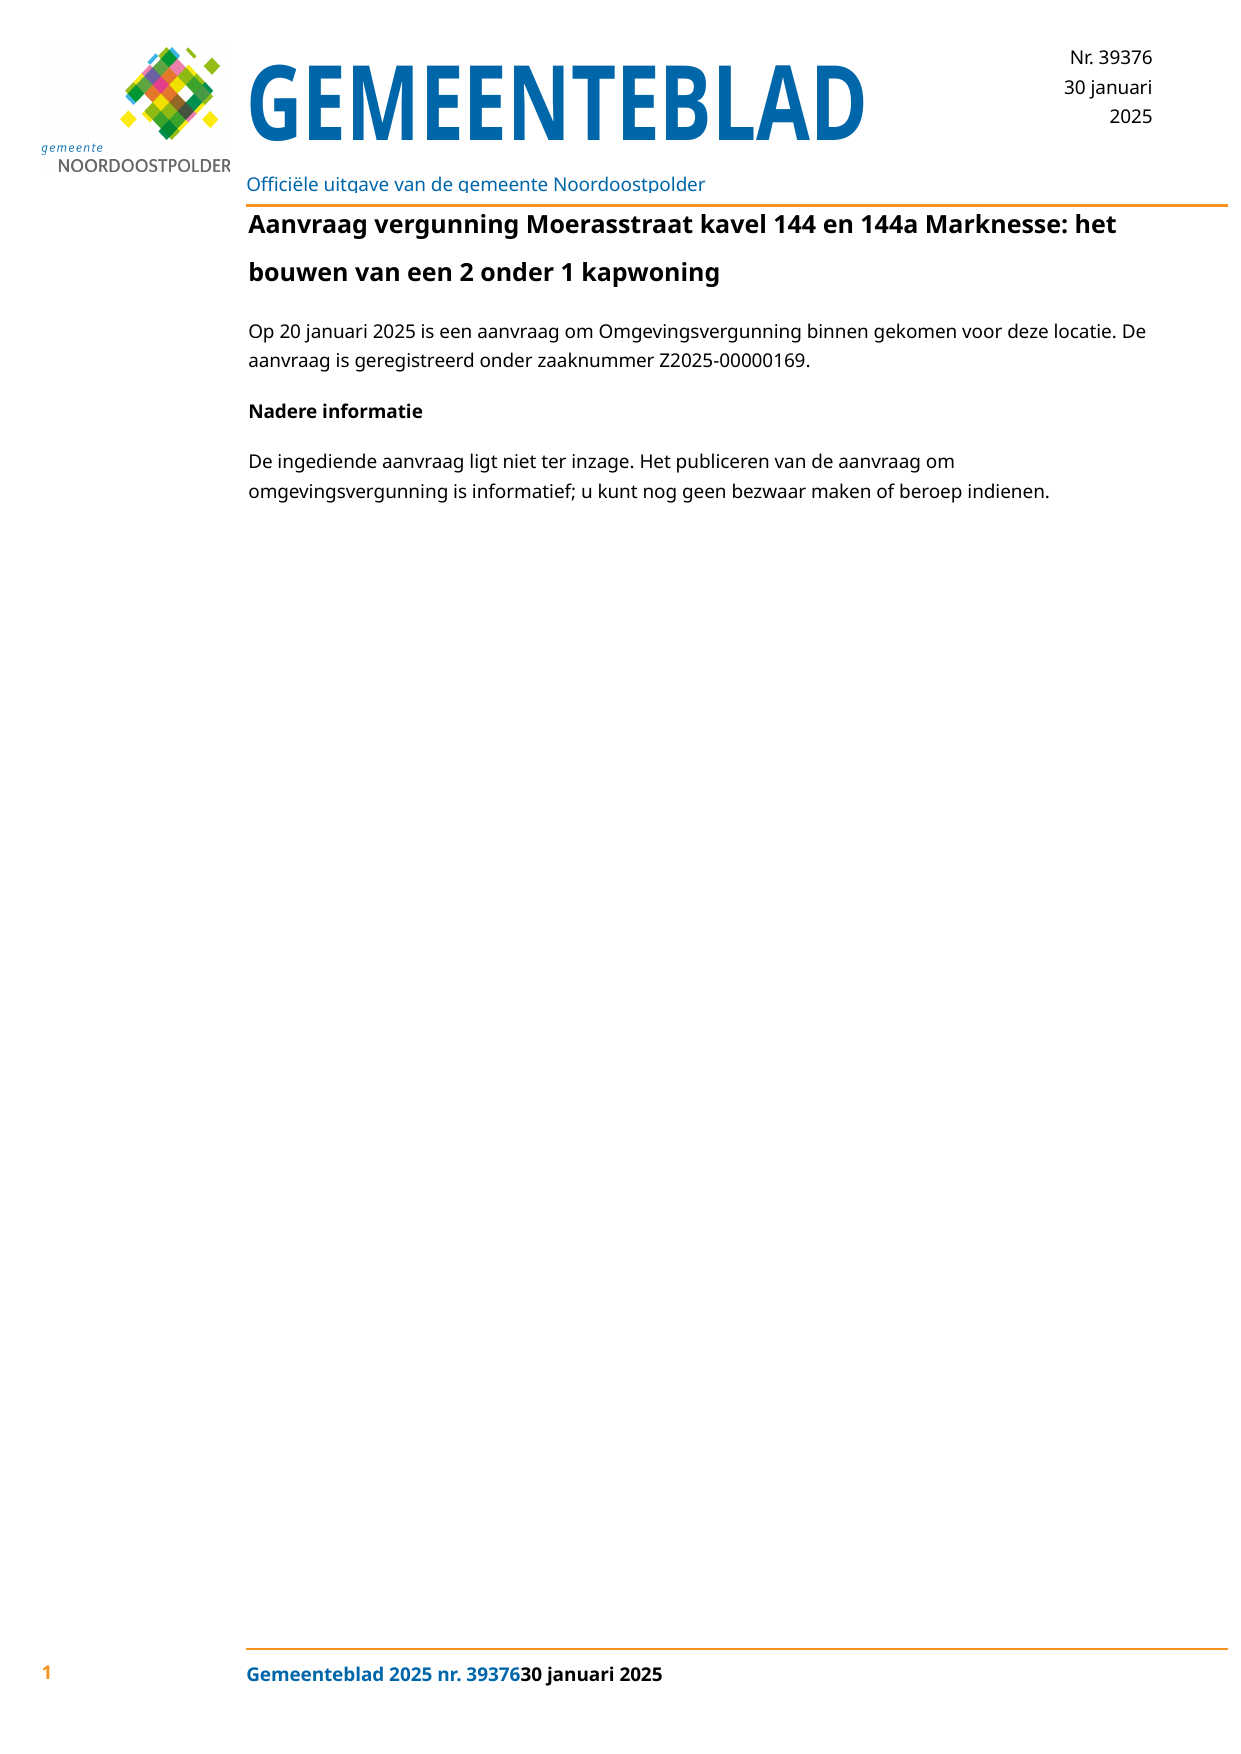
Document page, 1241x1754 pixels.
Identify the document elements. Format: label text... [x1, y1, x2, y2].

text Op 20 januari 2025 is een aanvraag om Omgevingsvergunning binnen gekomen voor deze locatie. De aanvraag is geregistreerd onder zaaknummer Z2025-00000169. [248, 318, 1152, 373]
text De ingediende aanvraag ligt niet ter inzage. Het publiceren van de aanvraag om omgevingsvergunning is informatief; u kunt nog geen bezwaar maken of beroep indienen. [248, 448, 1152, 504]
text Aanvraag vergunning Moerasstraat kavel 144 en 144a Marknesse: het bouwen van een 2 onder 1 kapwoning [248, 207, 1152, 288]
picture [41, 47, 231, 172]
text Nadere informatie [248, 398, 1152, 424]
